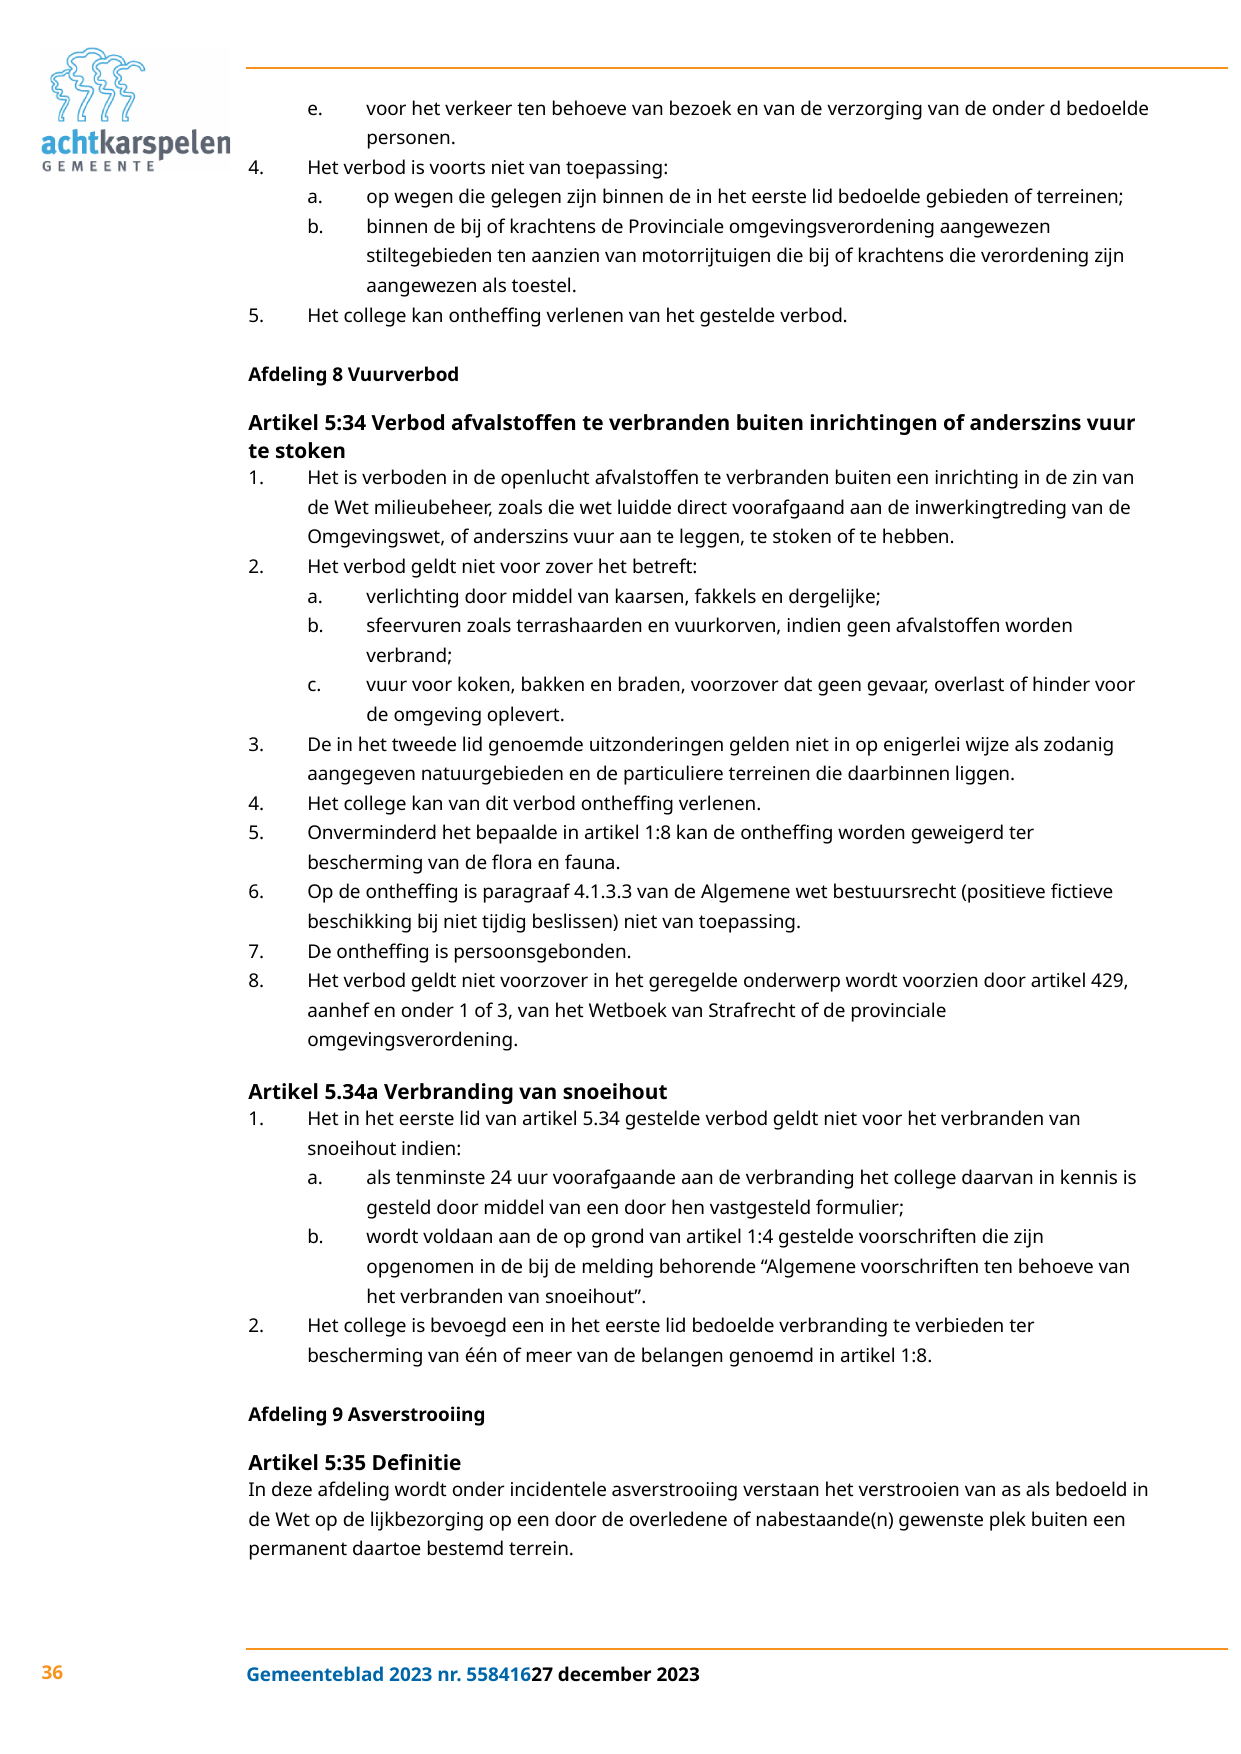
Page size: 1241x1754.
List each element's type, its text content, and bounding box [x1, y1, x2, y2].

list Het verbod is voorts niet van toepassing: [248, 154, 1152, 180]
list als tenminste 24 uur voorafgaande aan de verbranding het college daarvan in kennis is gesteld door middel van een door hen vastgesteld formulier; [307, 1164, 1152, 1220]
list op wegen die gelegen zijn binnen de in het eerste lid bedoelde gebieden of terreinen; [307, 183, 1152, 209]
list Het verbod geldt niet voor zover het betreft: [248, 553, 1152, 579]
text Afdeling 8 Vuurverbod [248, 361, 1152, 387]
text Artikel 5.34a Verbranding van snoeihout [248, 1077, 1152, 1105]
list Het is verboden in de openlucht afvalstoffen te verbranden buiten een inrichting in de zin van de Wet milieubeheer, zoals die wet luidde direct voorafgaand aan de inwerkingtreding van de Omgevingswet, of anderszins vuur aan te leggen, te stoken of te hebben. [248, 464, 1152, 549]
list voor het verkeer ten behoeve van bezoek en van de verzorging van de onder d bedoelde personen. [307, 95, 1152, 150]
text Artikel 5:35 Definitie [248, 1448, 1152, 1476]
list Het verbod geldt niet voorzover in het geregelde onderwerp wordt voorzien door artikel 429, aanhef en onder 1 of 3, van het Wetboek van Strafrecht of de provinciale omgevingsverordening. [248, 967, 1152, 1052]
list sfeervuren zoals terrashaarden en vuurkorven, indien geen afvalstoffen worden verbrand; [307, 612, 1152, 668]
list Het college kan van dit verbod ontheffing verlenen. [248, 790, 1152, 816]
picture [41, 47, 231, 172]
list Het college is bevoegd een in het eerste lid bedoelde verbranding te verbieden ter bescherming van één of meer van de belangen genoemd in artikel 1:8. [248, 1312, 1152, 1368]
list Onverminderd het bepaalde in artikel 1:8 kan de ontheffing worden geweigerd ter bescherming van de flora en fauna. [248, 819, 1152, 875]
list Op de ontheffing is paragraaf 4.1.3.3 van de Algemene wet bestuursrecht (positieve fictieve beschikking bij niet tijdig beslissen) niet van toepassing. [248, 879, 1152, 934]
list verlichting door middel van kaarsen, fakkels en dergelijke; [307, 583, 1152, 608]
text Afdeling 9 Asverstrooiing [248, 1401, 1152, 1427]
list wordt voldaan aan de op grond van artikel 1:4 gestelde voorschriften die zijn opgenomen in de bij de melding behorende “Algemene voorschriften ten behoeve van het verbranden van snoeihout”. [307, 1224, 1152, 1309]
list Het in het eerste lid van artikel 5.34 gestelde verbod geldt niet voor het verbranden van snoeihout indien: [248, 1105, 1152, 1161]
text In deze afdeling wordt onder incidentele asverstrooiing verstaan het verstrooien van as als bedoeld in de Wet op de lijkbezorging op een door de overledene of nabestaande(n) gewenste plek buiten een permanent daartoe bestemd terrein. [248, 1476, 1152, 1561]
list De ontheffing is persoonsgebonden. [248, 938, 1152, 963]
list binnen de bij of krachtens de Provinciale omgevingsverordening aangewezen stiltegebieden ten aanzien van motorrijtuigen die bij of krachtens die verordening zijn aangewezen als toestel. [307, 213, 1152, 298]
list De in het tweede lid genoemde uitzonderingen gelden niet in op enigerlei wijze als zodanig aangegeven natuurgebieden en de particuliere terreinen die daarbinnen liggen. [248, 731, 1152, 786]
list Het college kan ontheffing verlenen van het gestelde verbod. [248, 302, 1152, 328]
list vuur voor koken, bakken en braden, voorzover dat geen gevaar, overlast of hinder voor de omgeving oplevert. [307, 672, 1152, 727]
text Artikel 5:34 Verbod afvalstoffen te verbranden buiten inrichtingen of anderszins vuur te stoken [248, 408, 1152, 464]
